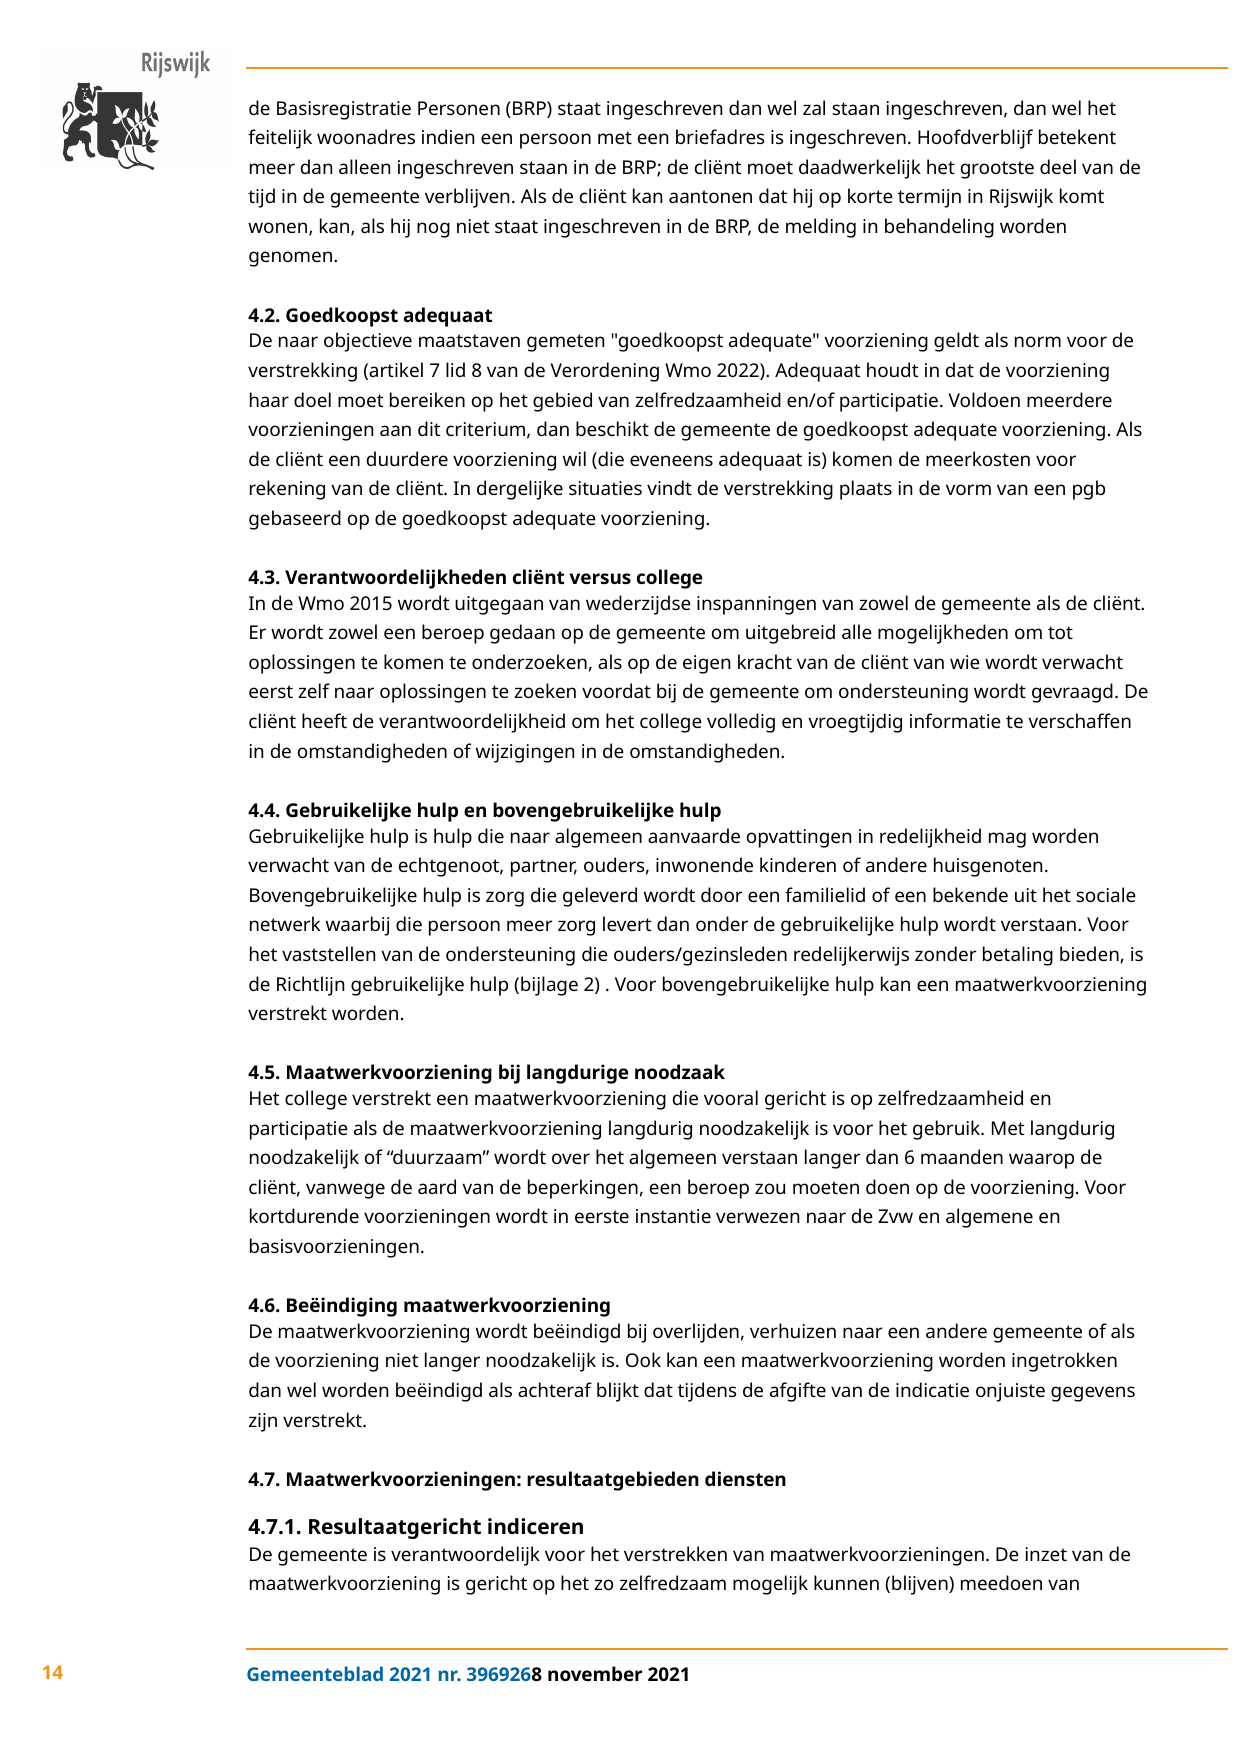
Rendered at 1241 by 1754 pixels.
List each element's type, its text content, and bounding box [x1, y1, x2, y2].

text 4.6. Beëindiging maatwerkvoorziening [248, 1292, 1152, 1318]
text 4.3. Verantwoordelijkheden cliënt versus college [248, 564, 1152, 590]
picture [41, 47, 231, 172]
text In de Wmo 2015 wordt uitgegaan van wederzijdse inspanningen van zowel de gemeente als de cliënt. Er wordt zowel een beroep gedaan op de gemeente om uitgebreid alle mogelijkheden om tot oplossingen te komen te onderzoeken, als op de eigen kracht van de cliënt van wie wordt verwacht eerst zelf naar oplossingen te zoeken voordat bij de gemeente om ondersteuning wordt gevraagd. De cliënt heeft de verantwoordelijkheid om het college volledig en vroegtijdig informatie te verschaffen in de omstandigheden of wijzigingen in de omstandigheden. [248, 590, 1152, 764]
text 4.7.1. Resultaatgericht indiceren [248, 1512, 1152, 1541]
text De maatwerkvoorziening wordt beëindigd bij overlijden, verhuizen naar een andere gemeente of als de voorziening niet langer noodzakelijk is. Ook kan een maatwerkvoorziening worden ingetrokken dan wel worden beëindigd als achteraf blijkt dat tijdens de afgifte van de indicatie onjuiste gegevens zijn verstrekt. [248, 1318, 1152, 1432]
text Gebruikelijke hulp is hulp die naar algemeen aanvaarde opvattingen in redelijkheid mag worden verwacht van de echtgenoot, partner, ouders, inwonende kinderen of andere huisgenoten. Bovengebruikelijke hulp is zorg die geleverd wordt door een familielid of een bekende uit het sociale netwerk waarbij die persoon meer zorg levert dan onder de gebruikelijke hulp wordt verstaan. Voor het vaststellen van de ondersteuning die ouders/gezinsleden redelijkerwijs zonder betaling bieden, is de Richtlijn gebruikelijke hulp (bijlage 2) . Voor bovengebruikelijke hulp kan een maatwerkvoorziening verstrekt worden. [248, 823, 1152, 1026]
text De gemeente is verantwoordelijk voor het verstrekken van maatwerkvoorzieningen. De inzet van de maatwerkvoorziening is gericht op het zo zelfredzaam mogelijk kunnen (blijven) meedoen van [248, 1541, 1152, 1596]
text De naar objectieve maatstaven gemeten "goedkoopst adequate" voorziening geldt als norm voor de verstrekking (artikel 7 lid 8 van de Verordening Wmo 2022). Adequaat houdt in dat de voorziening haar doel moet bereiken op het gebied van zelfredzaamheid en/of participatie. Voldoen meerdere voorzieningen aan dit criterium, dan beschikt de gemeente de goedkoopst adequate voorziening. Als de cliënt een duurdere voorziening wil (die eveneens adequaat is) komen de meerkosten voor rekening van de cliënt. In dergelijke situaties vindt de verstrekking plaats in de vorm van een pgb gebaseerd op de goedkoopst adequate voorziening. [248, 328, 1152, 531]
text 4.7. Maatwerkvoorzieningen: resultaatgebieden diensten [248, 1466, 1152, 1492]
text 4.5. Maatwerkvoorziening bij langdurige noodzaak [248, 1059, 1152, 1085]
text 4.2. Goedkoopst adequaat [248, 302, 1152, 328]
text Het college verstrekt een maatwerkvoorziening die vooral gericht is op zelfredzaamheid en participatie als de maatwerkvoorziening langdurig noodzakelijk is voor het gebruik. Met langdurig noodzakelijk of “duurzaam” wordt over het algemeen verstaan langer dan 6 maanden waarop de cliënt, vanwege de aard van de beperkingen, een beroep zou moeten doen op de voorziening. Voor kortdurende voorzieningen wordt in eerste instantie verwezen naar de Zvw en algemene en basisvoorzieningen. [248, 1085, 1152, 1259]
text 4.4. Gebruikelijke hulp en bovengebruikelijke hulp [248, 797, 1152, 823]
text de Basisregistratie Personen (BRP) staat ingeschreven dan wel zal staan ingeschreven, dan wel het feitelijk woonadres indien een persoon met een briefadres is ingeschreven. Hoofdverblijf betekent meer dan alleen ingeschreven staan in de BRP; de cliënt moet daadwerkelijk het grootste deel van de tijd in de gemeente verblijven. Als de cliënt kan aantonen dat hij op korte termijn in Rijswijk komt wonen, kan, als hij nog niet staat ingeschreven in de BRP, de melding in behandeling worden genomen. [248, 95, 1152, 268]
